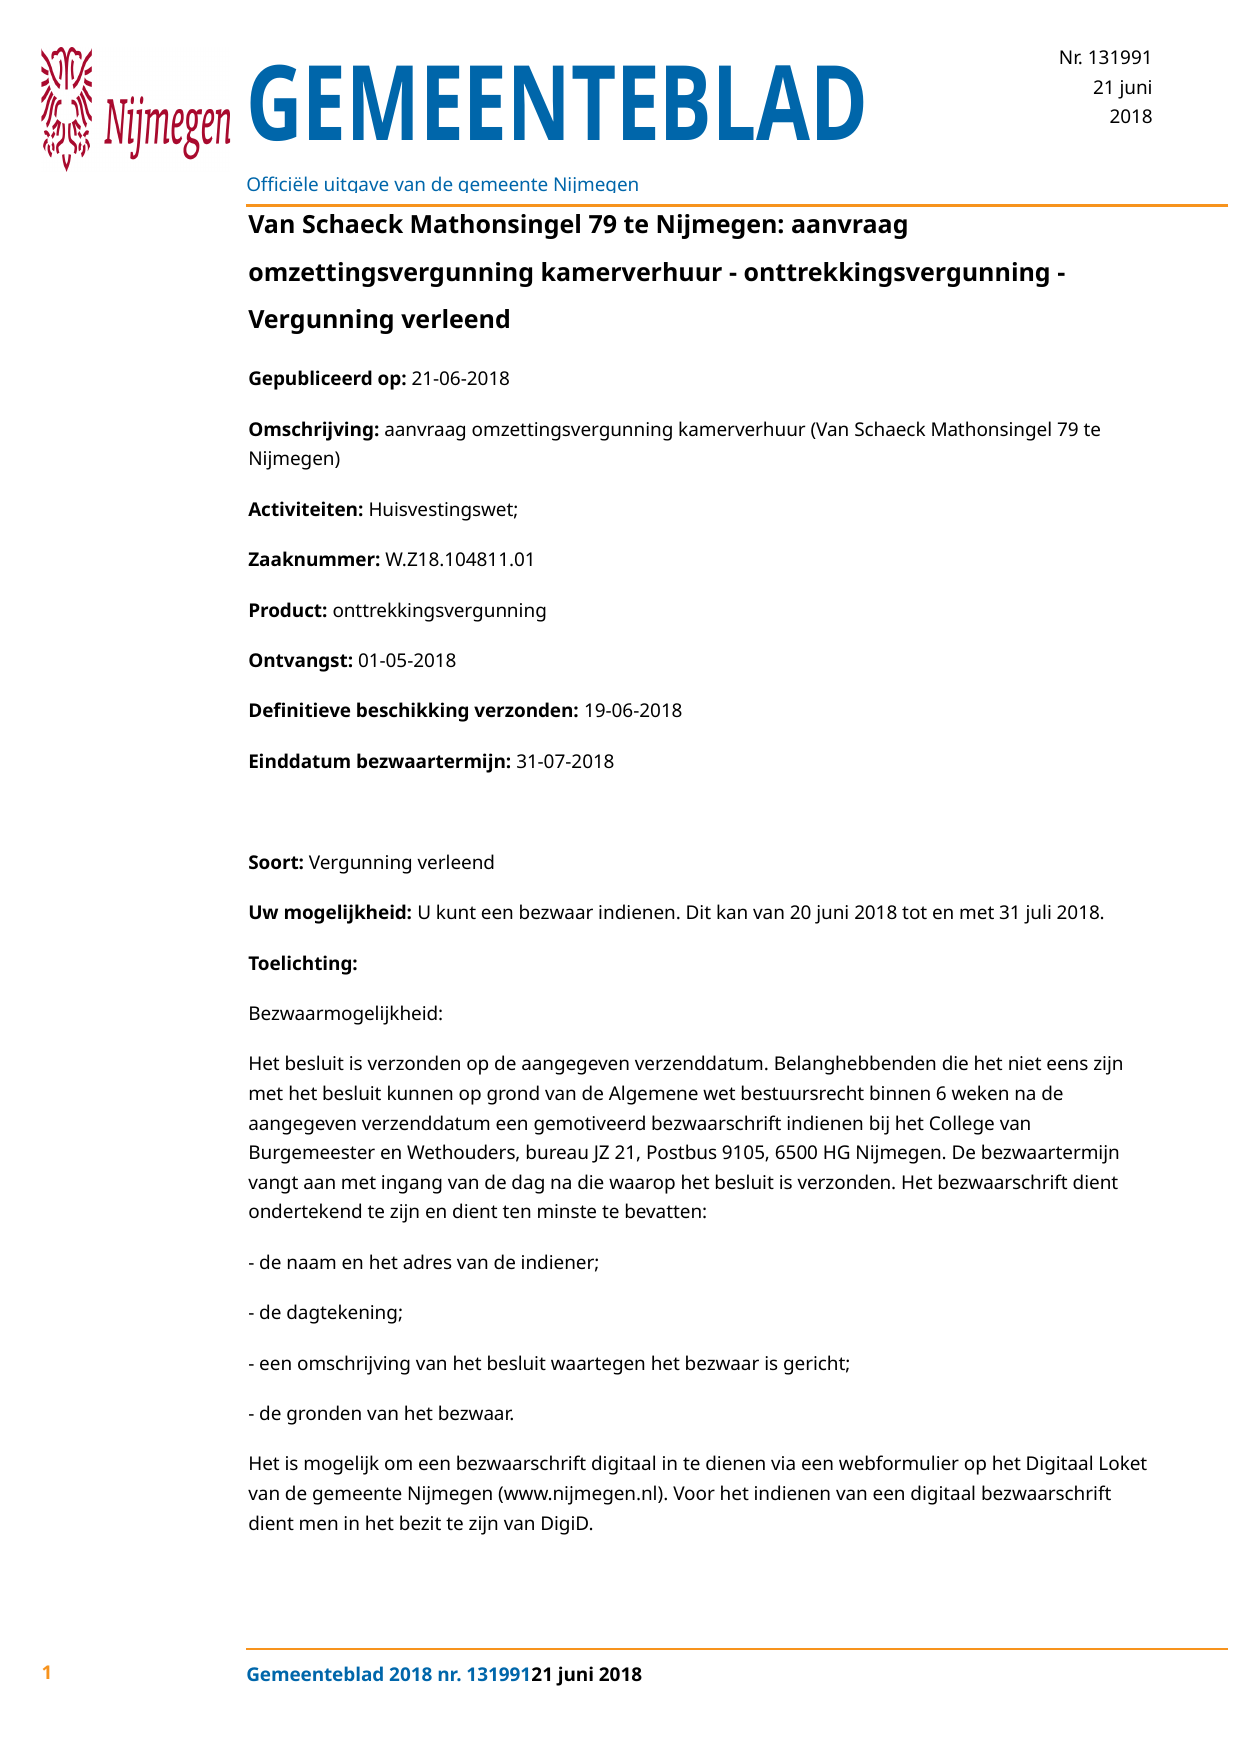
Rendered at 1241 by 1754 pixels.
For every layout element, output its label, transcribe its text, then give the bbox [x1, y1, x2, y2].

text - de naam en het adres van de indiener; [248, 1249, 1152, 1274]
text Zaaknummer: W.Z18.104811.01 [248, 546, 1152, 572]
text Activiteiten: Huisvestingswet; [248, 496, 1152, 522]
text Bezwaarmogelijkheid: [248, 1000, 1152, 1026]
text Gepubliceerd op: 21-06-2018 [248, 366, 1152, 391]
text Definitieve beschikking verzonden: 19-06-2018 [248, 698, 1152, 723]
text Uw mogelijkheid: U kunt een bezwaar indienen. Dit kan van 20 juni 2018 tot en met 31 juli 2018. [248, 899, 1152, 925]
text Het besluit is verzonden op de aangegeven verzenddatum. Belanghebbenden die het niet eens zijn met het besluit kunnen op grond van de Algemene wet bestuursrecht binnen 6 weken na de aangegeven verzenddatum een gemotiveerd bezwaarschrift indienen bij het College van Burgemeester en Wethouders, bureau JZ 21, Postbus 9105, 6500 HG Nijmegen. De bezwaartermijn vangt aan met ingang van de dag na die waarop het besluit is verzonden. Het bezwaarschrift dient ondertekend te zijn en dient ten minste te bevatten: [248, 1051, 1152, 1224]
text Toelichting: [248, 950, 1152, 975]
text Einddatum bezwaartermijn: 31-07-2018 [248, 748, 1152, 774]
text Soort: Vergunning verleend [248, 849, 1152, 874]
text Omschrijving: aanvraag omzettingsvergunning kamerverhuur (Van Schaeck Mathonsingel 79 te Nijmegen) [248, 416, 1152, 471]
text - de dagtekening; [248, 1299, 1152, 1325]
text - een omschrijving van het besluit waartegen het bezwaar is gericht; [248, 1350, 1152, 1375]
text Product: onttrekkingsvergunning [248, 597, 1152, 622]
picture [41, 47, 231, 172]
text Van Schaeck Mathonsingel 79 te Nijmegen: aanvraag omzettingsvergunning kamerverhuur - onttrekkingsvergunning - Vergunning verleend [248, 207, 1152, 336]
text Het is mogelijk om een bezwaarschrift digitaal in te dienen via een webformulier op het Digitaal Loket van de gemeente Nijmegen (www.nijmegen.nl). Voor het indienen van een digitaal bezwaarschrift dient men in het bezit te zijn van DigiD. [248, 1451, 1152, 1535]
text - de gronden van het bezwaar. [248, 1400, 1152, 1426]
text Ontvangst: 01-05-2018 [248, 647, 1152, 673]
